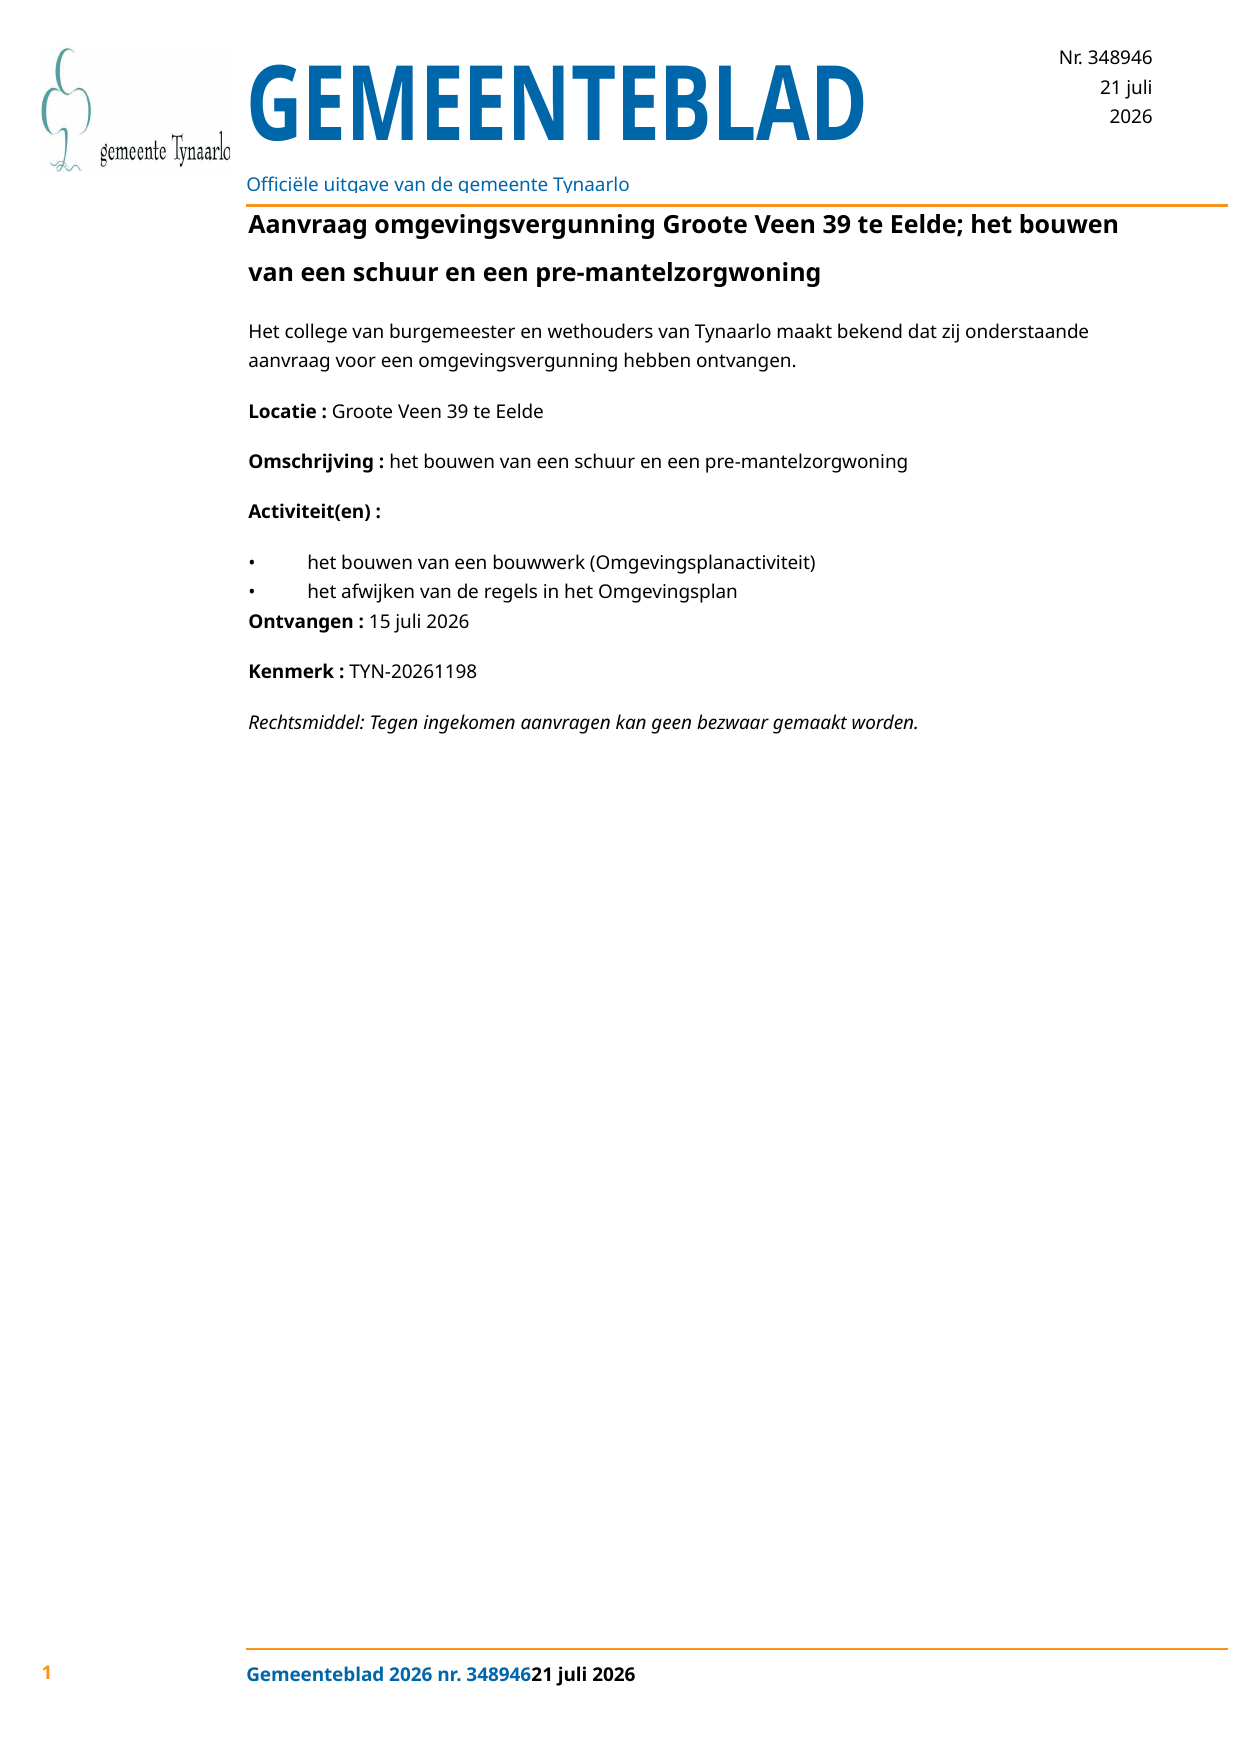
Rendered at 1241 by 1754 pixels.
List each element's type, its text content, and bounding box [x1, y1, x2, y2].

text Aanvraag omgevingsvergunning Groote Veen 39 te Eelde; het bouwen van een schuur en een pre-mantelzorgwoning [248, 207, 1152, 288]
text Ontvangen : 15 juli 2026 [248, 608, 1152, 634]
text Activiteit(en) : [248, 499, 1152, 524]
list het bouwen van een bouwwerk (Omgevingsplanactiviteit) [248, 549, 1152, 575]
list het afwijken van de regels in het Omgevingsplan [248, 579, 1152, 604]
text Rechtsmiddel: Tegen ingekomen aanvragen kan geen bezwaar gemaakt worden. [248, 709, 1152, 735]
text Locatie : Groote Veen 39 te Eelde [248, 398, 1152, 424]
text Omschrijving : het bouwen van een schuur en een pre-mantelzorgwoning [248, 448, 1152, 474]
text Het college van burgemeester en wethouders van Tynaarlo maakt bekend dat zij onderstaande aanvraag voor een omgevingsvergunning hebben ontvangen. [248, 318, 1152, 373]
text Kenmerk : TYN-20261198 [248, 659, 1152, 684]
picture [41, 47, 231, 172]
